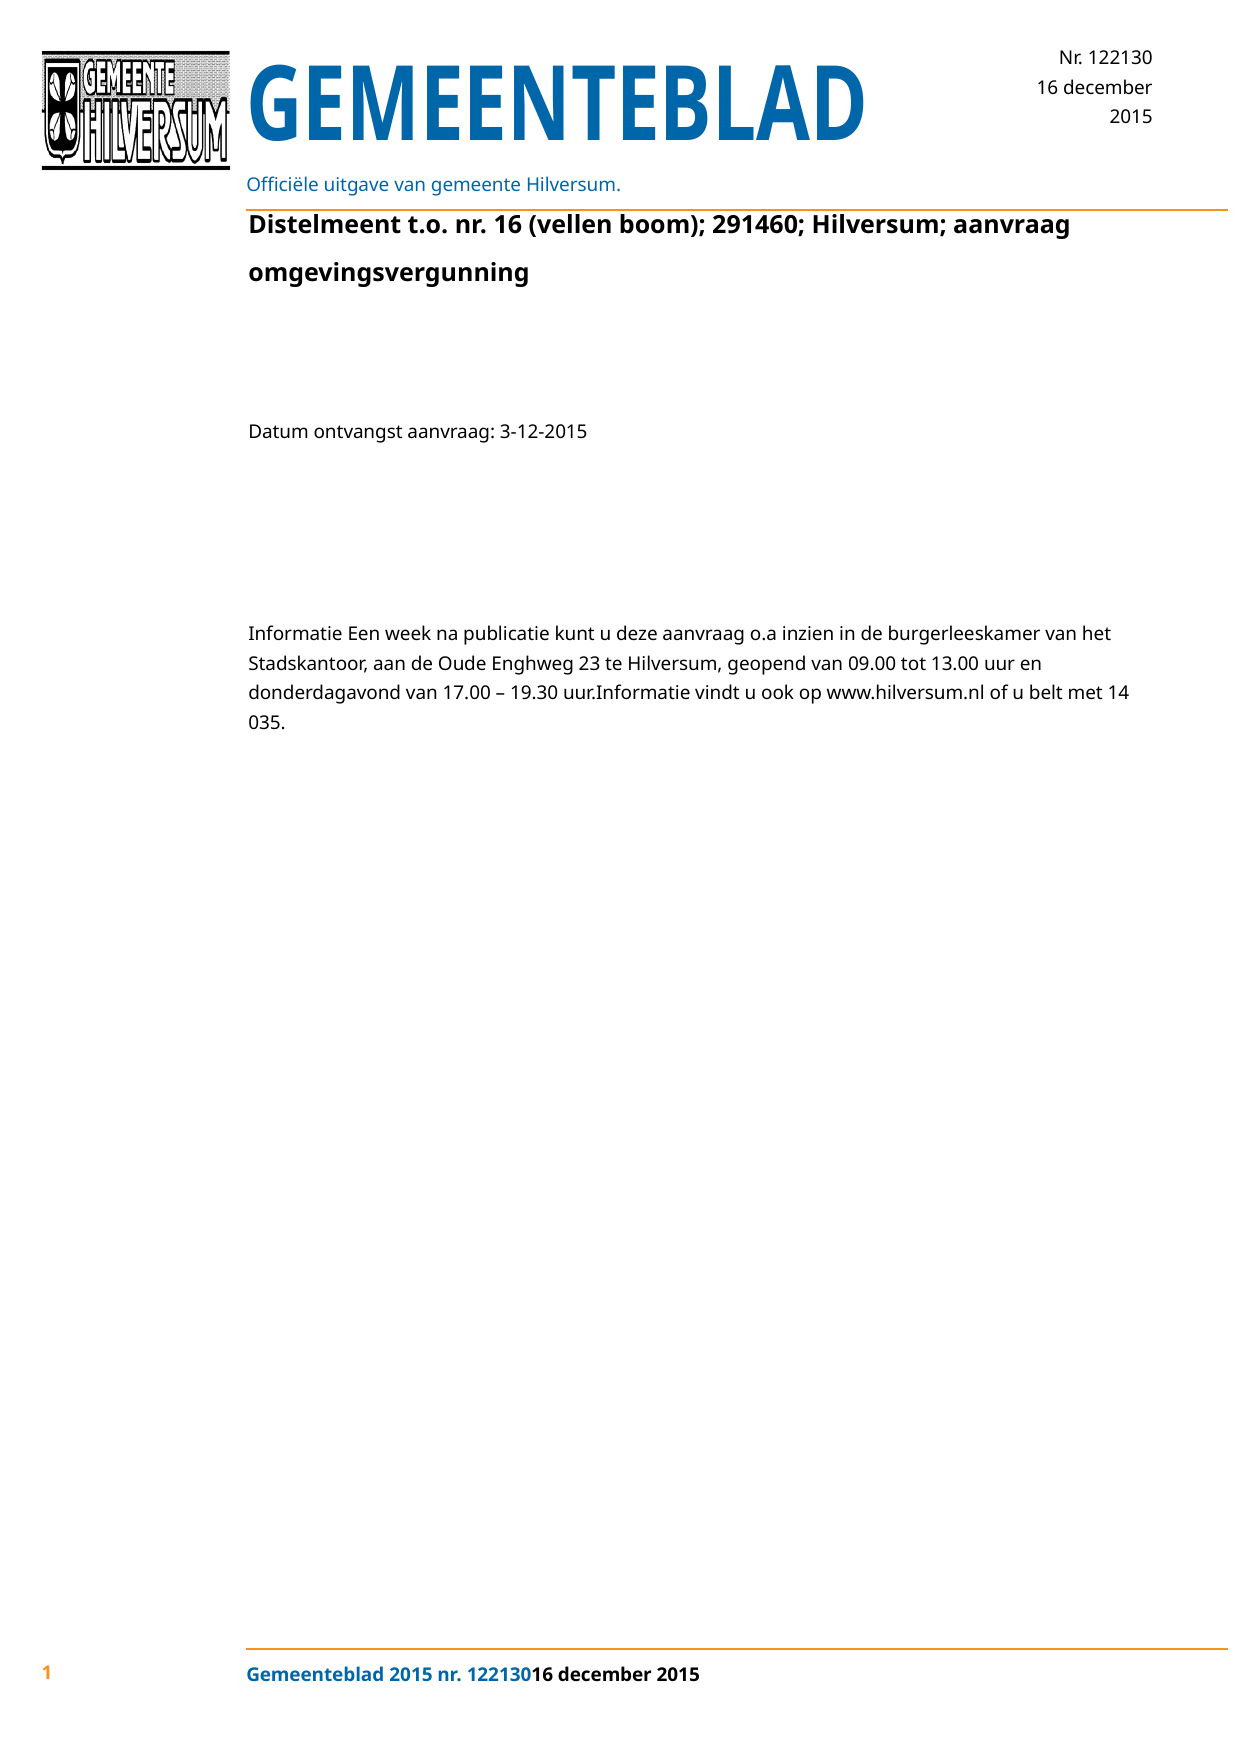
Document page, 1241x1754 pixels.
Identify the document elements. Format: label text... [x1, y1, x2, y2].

picture [41, 47, 231, 172]
text Datum ontvangst aanvraag: 3-12-2015 [248, 419, 1152, 444]
text Informatie Een week na publicatie kunt u deze aanvraag o.a inzien in de burgerleeskamer van het Stadskantoor, aan de Oude Enghweg 23 te Hilversum, geopend van 09.00 tot 13.00 uur en donderdagavond van 17.00 – 19.30 uur.Informatie vindt u ook op www.hilversum.nl of u belt met 14 035. [248, 620, 1152, 735]
text Distelmeent t.o. nr. 16 (vellen boom); 291460; Hilversum; aanvraag omgevingsvergunning [248, 211, 1152, 288]
